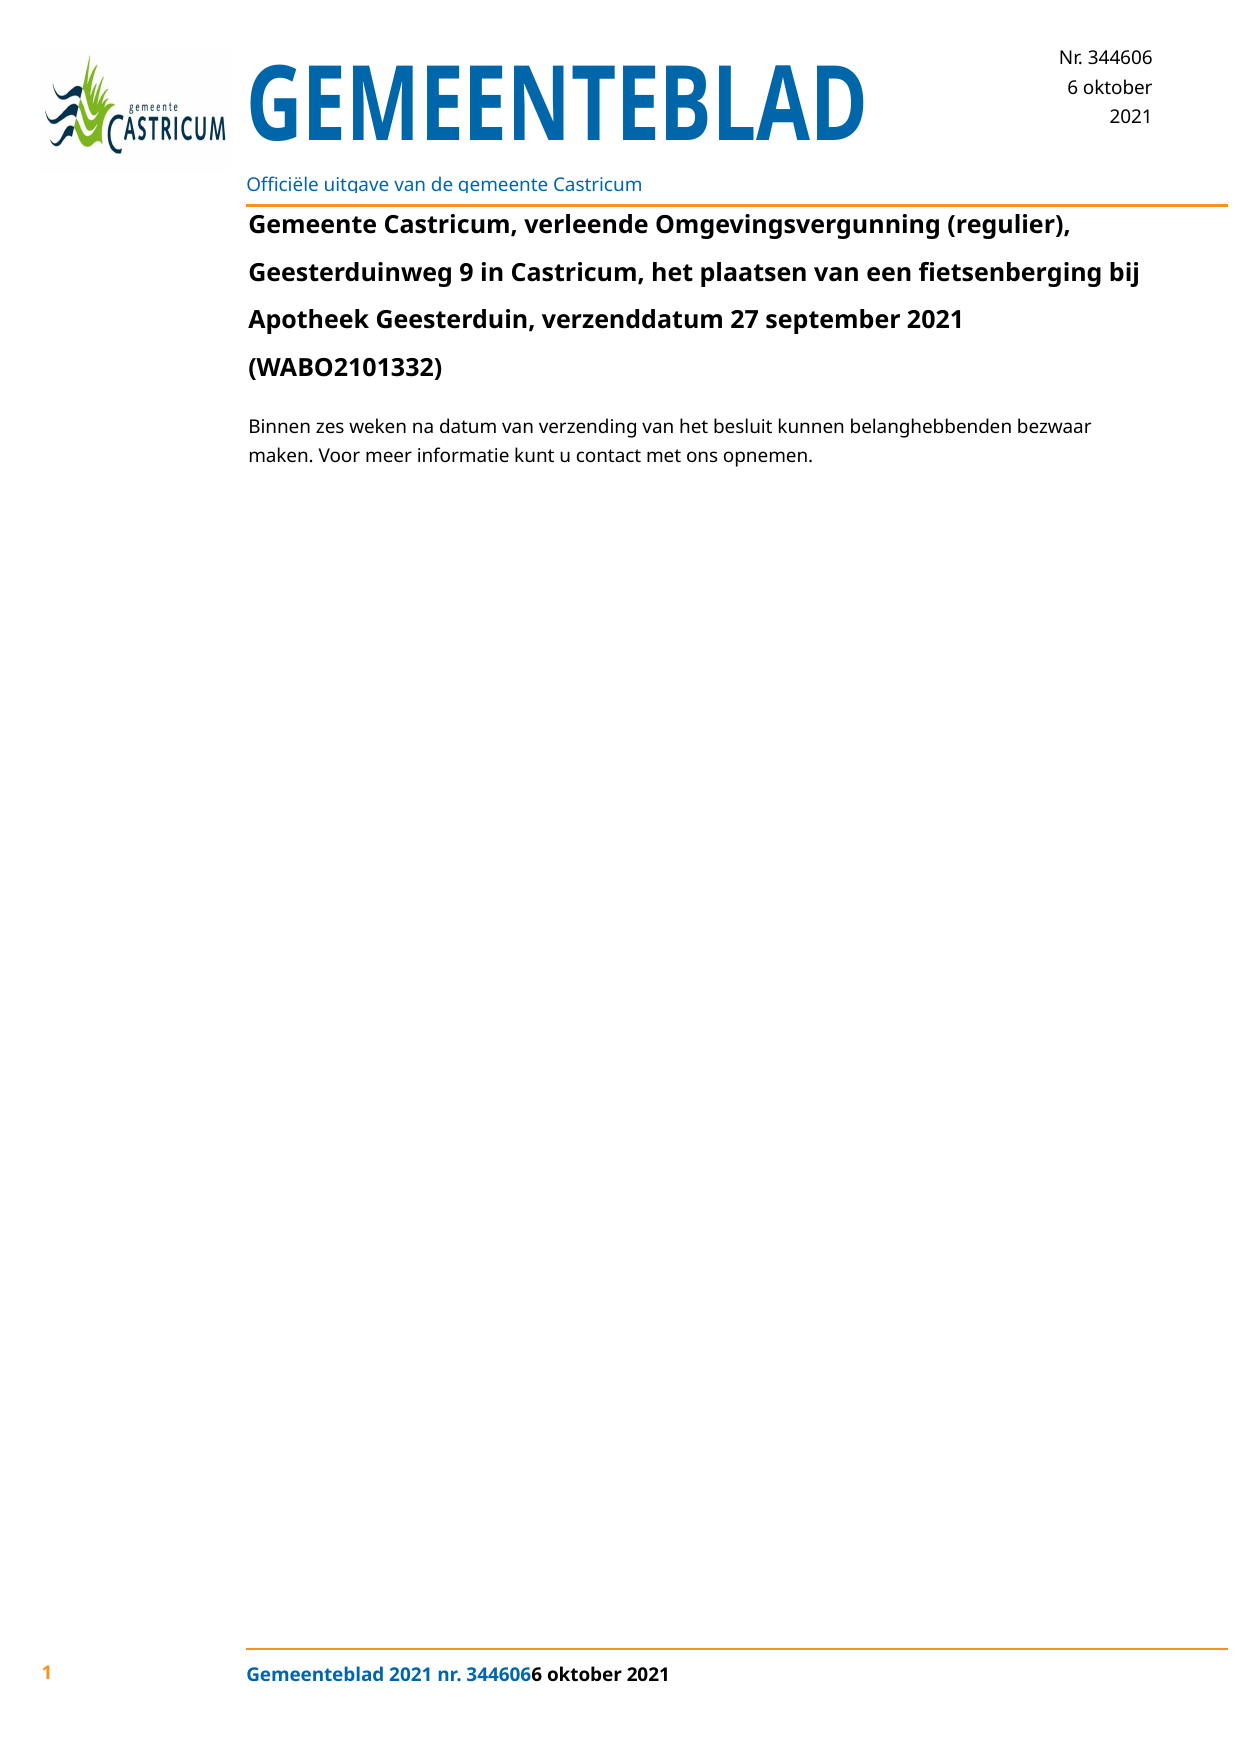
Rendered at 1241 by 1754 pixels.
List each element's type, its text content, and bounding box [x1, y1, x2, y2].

text Binnen zes weken na datum van verzending van het besluit kunnen belanghebbenden bezwaar maken. Voor meer informatie kunt u contact met ons opnemen. [248, 413, 1152, 468]
text Gemeente Castricum, verleende Omgevingsvergunning (regulier), Geesterduinweg 9 in Castricum, het plaatsen van een fietsenberging bij Apotheek Geesterduin, verzenddatum 27 september 2021 (WABO2101332) [248, 207, 1152, 384]
picture [41, 47, 231, 172]
